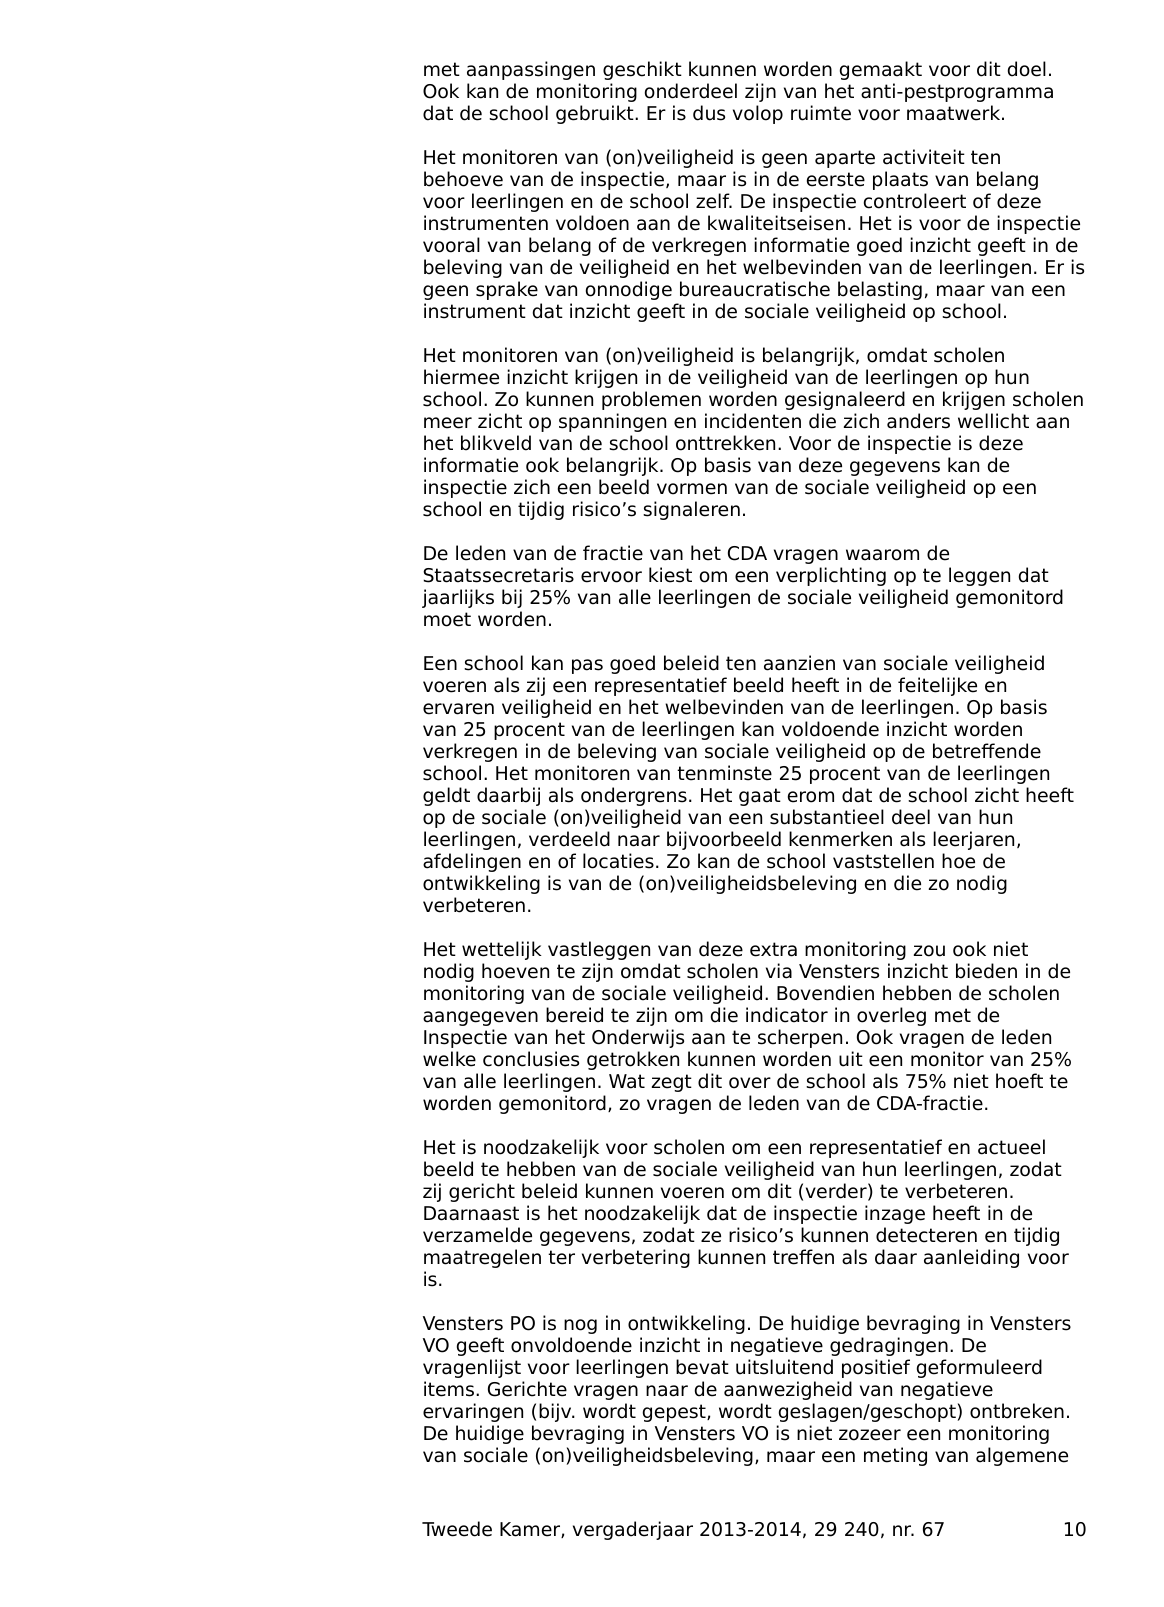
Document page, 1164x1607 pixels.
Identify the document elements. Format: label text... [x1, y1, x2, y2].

text Het wettelijk vastleggen van deze extra monitoring zou ook niet nodig hoeven te zijn omdat scholen via Vensters inzicht bieden in de monitoring van de sociale veiligheid. Bovendien hebben de scholen aangegeven bereid te zijn om die indicator in overleg met de Inspectie van het Onderwijs aan te scherpen. Ook vragen de leden welke conclusies getrokken kunnen worden uit een monitor van 25% van alle leerlingen. Wat zegt dit over de school als 75% niet hoeft te worden gemonitord, zo vragen de leden van de CDA-fractie. [422, 939, 1087, 1115]
text Het is noodzakelijk voor scholen om een representatief en actueel beeld te hebben van de sociale veiligheid van hun leerlingen, zodat zij gericht beleid kunnen voeren om dit (verder) te verbeteren. Daarnaast is het noodzakelijk dat de inspectie inzage heeft in de verzamelde gegevens, zodat ze risico’s kunnen detecteren en tijdig maatregelen ter verbetering kunnen treffen als daar aanleiding voor is. [422, 1137, 1087, 1291]
text Het monitoren van (on)veiligheid is geen aparte activiteit ten behoeve van de inspectie, maar is in de eerste plaats van belang voor leerlingen en de school zelf. De inspectie controleert of deze instrumenten voldoen aan de kwaliteitseisen. Het is voor de inspectie vooral van belang of de verkregen informatie goed inzicht geeft in de beleving van de veiligheid en het welbevinden van de leerlingen. Er is geen sprake van onnodige bureaucratische belasting, maar van een instrument dat inzicht geeft in de sociale veiligheid op school. [422, 147, 1087, 323]
text Vensters PO is nog in ontwikkeling. De huidige bevraging in Vensters VO geeft onvoldoende inzicht in negatieve gedragingen. De vragenlijst voor leerlingen bevat uitsluitend positief geformuleerd items. Gerichte vragen naar de aanwezigheid van negatieve ervaringen (bijv. wordt gepest, wordt geslagen/geschopt) ontbreken. De huidige bevraging in Vensters VO is niet zozeer een monitoring van sociale (on)veiligheidsbeleving, maar een meting van algemene [422, 1313, 1087, 1467]
text met aanpassingen geschikt kunnen worden gemaakt voor dit doel. Ook kan de monitoring onderdeel zijn van het anti-pestprogramma dat de school gebruikt. Er is dus volop ruimte voor maatwerk. [422, 59, 1087, 125]
text Een school kan pas goed beleid ten aanzien van sociale veiligheid voeren als zij een representatief beeld heeft in de feitelijke en ervaren veiligheid en het welbevinden van de leerlingen. Op basis van 25 procent van de leerlingen kan voldoende inzicht worden verkregen in de beleving van sociale veiligheid op de betreffende school. Het monitoren van tenminste 25 procent van de leerlingen geldt daarbij als ondergrens. Het gaat erom dat de school zicht heeft op de sociale (on)veiligheid van een substantieel deel van hun leerlingen, verdeeld naar bijvoorbeeld kenmerken als leerjaren, afdelingen en of locaties. Zo kan de school vaststellen hoe de ontwikkeling is van de (on)veiligheidsbeleving en die zo nodig verbeteren. [422, 653, 1087, 917]
text Het monitoren van (on)veiligheid is belangrijk, omdat scholen hiermee inzicht krijgen in de veiligheid van de leerlingen op hun school. Zo kunnen problemen worden gesignaleerd en krijgen scholen meer zicht op spanningen en incidenten die zich anders wellicht aan het blikveld van de school onttrekken. Voor de inspectie is deze informatie ook belangrijk. Op basis van deze gegevens kan de inspectie zich een beeld vormen van de sociale veiligheid op een school en tijdig risico’s signaleren. [422, 345, 1087, 521]
text De leden van de fractie van het CDA vragen waarom de Staatssecretaris ervoor kiest om een verplichting op te leggen dat jaarlijks bij 25% van alle leerlingen de sociale veiligheid gemonitord moet worden. [422, 543, 1087, 631]
